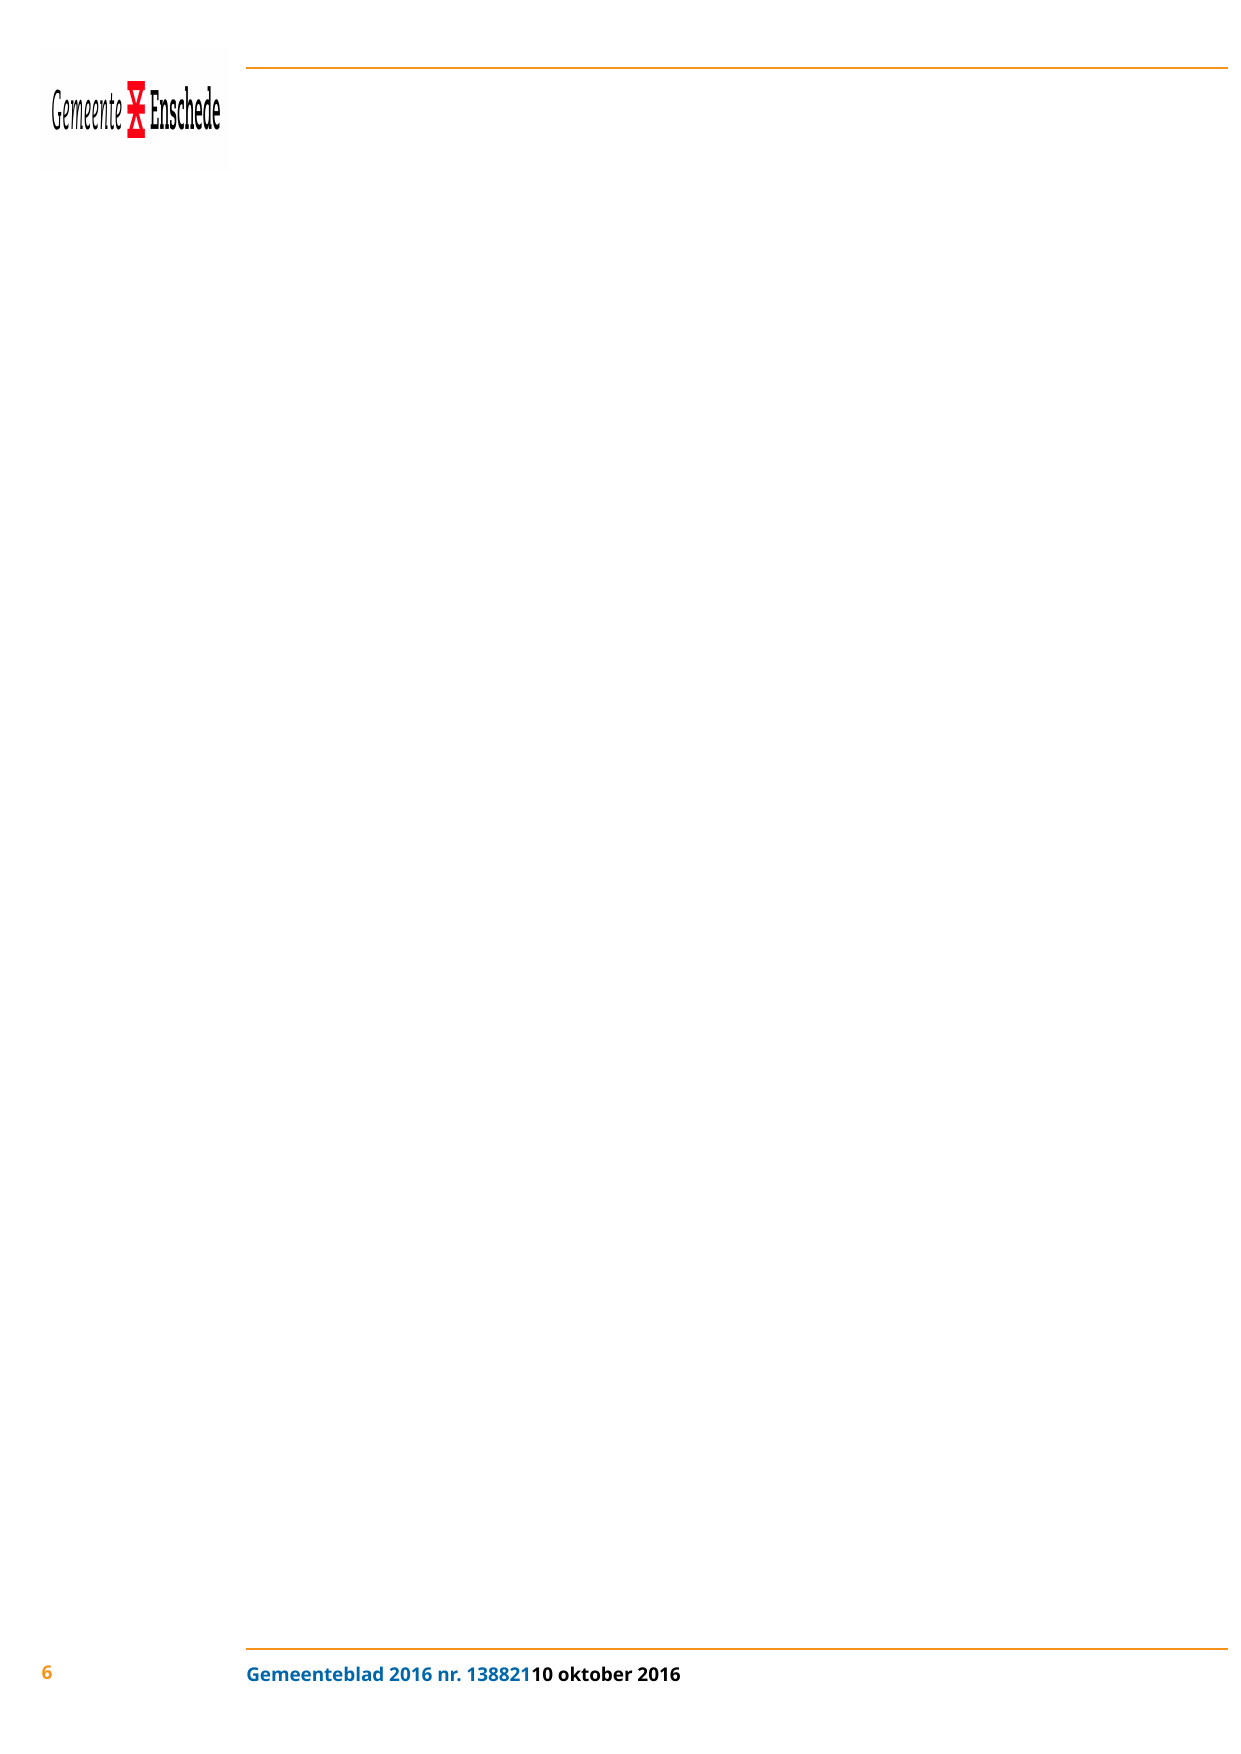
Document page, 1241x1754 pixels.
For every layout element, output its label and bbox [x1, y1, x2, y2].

picture [41, 47, 231, 172]
